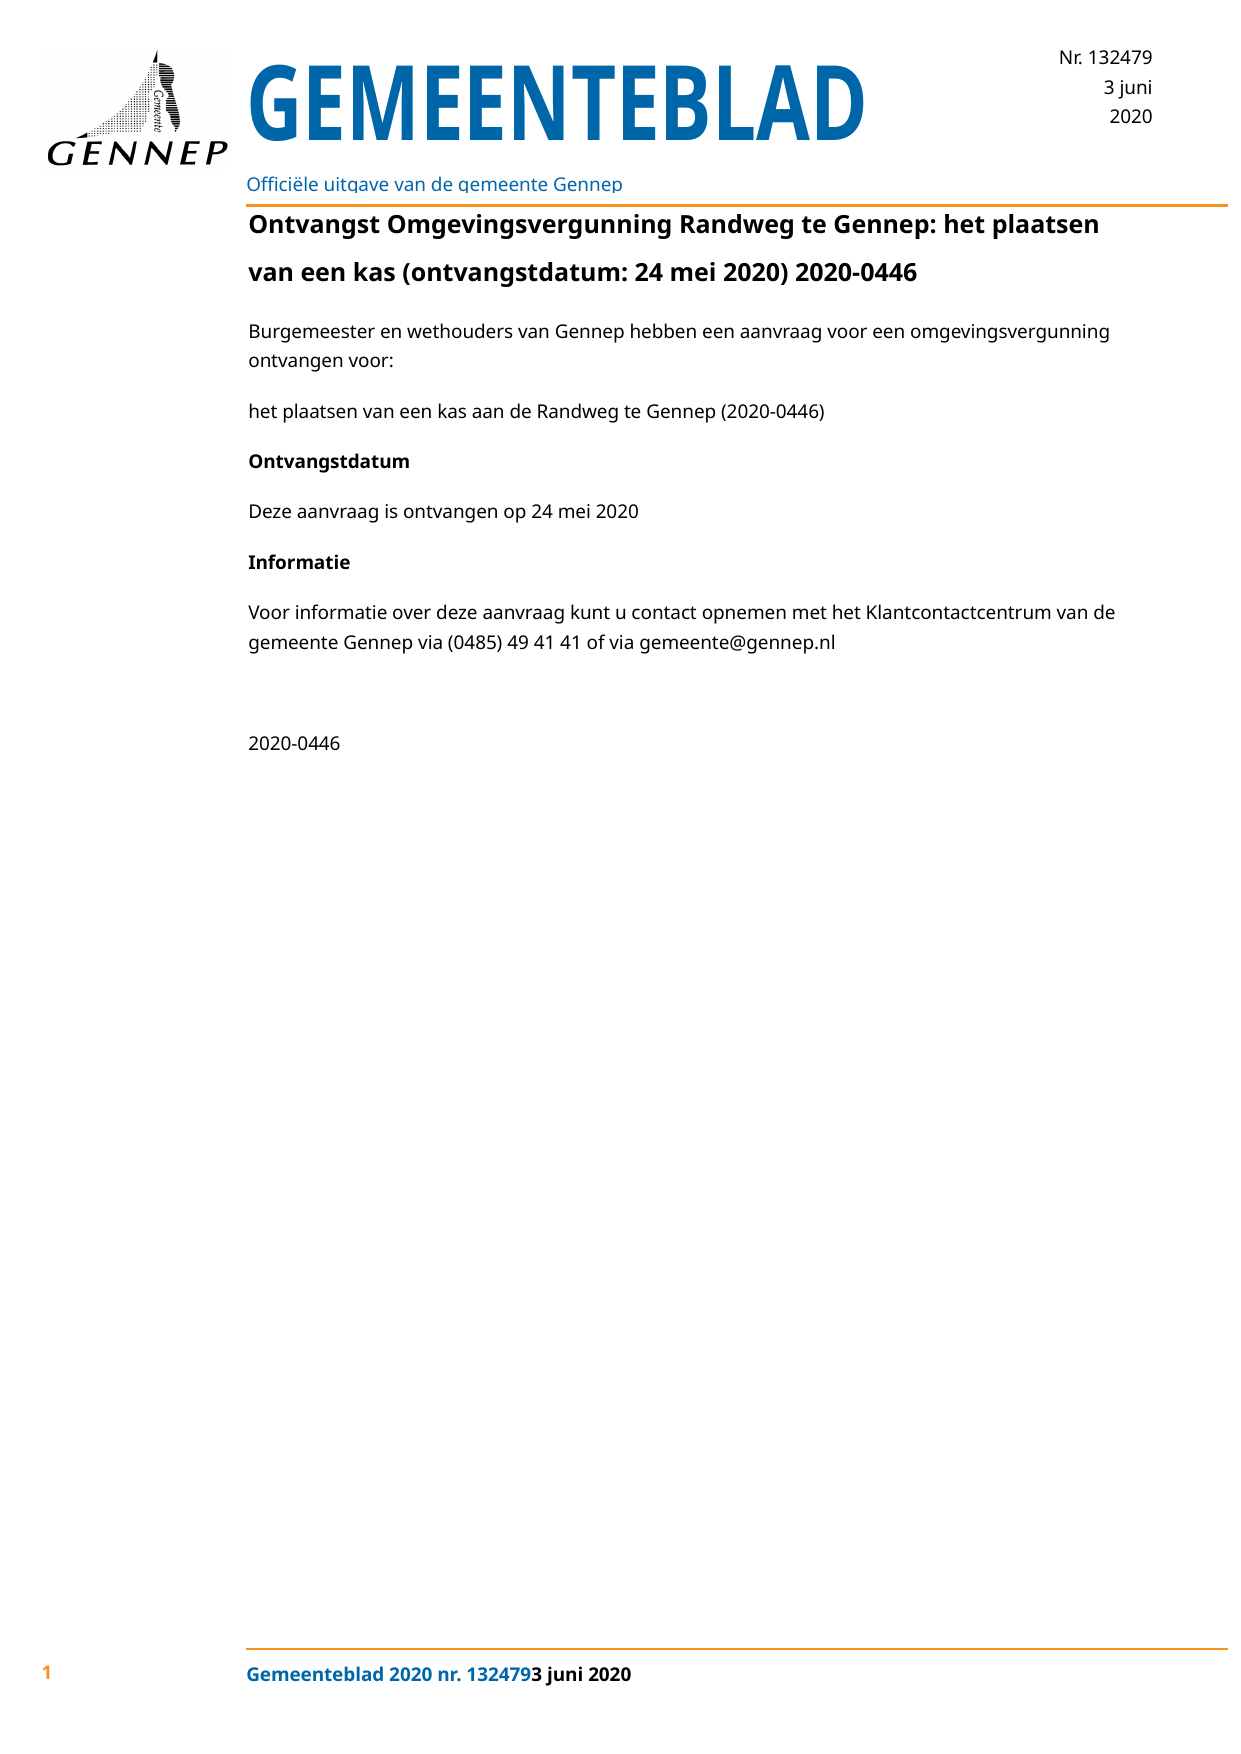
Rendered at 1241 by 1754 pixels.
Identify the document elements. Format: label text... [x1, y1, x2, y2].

text het plaatsen van een kas aan de Randweg te Gennep (2020-0446) [248, 398, 1152, 424]
text Informatie [248, 549, 1152, 575]
picture [41, 47, 231, 172]
text Ontvangst Omgevingsvergunning Randweg te Gennep: het plaatsen van een kas (ontvangstdatum: 24 mei 2020) 2020-0446 [248, 207, 1152, 288]
text Burgemeester en wethouders van Gennep hebben een aanvraag voor een omgevingsvergunning ontvangen voor: [248, 318, 1152, 373]
text 2020-0446 [248, 730, 1152, 756]
text Deze aanvraag is ontvangen op 24 mei 2020 [248, 499, 1152, 524]
text Voor informatie over deze aanvraag kunt u contact opnemen met het Klantcontactcentrum van de gemeente Gennep via (0485) 49 41 41 of via gemeente@gennep.nl [248, 599, 1152, 655]
text Ontvangstdatum [248, 448, 1152, 474]
